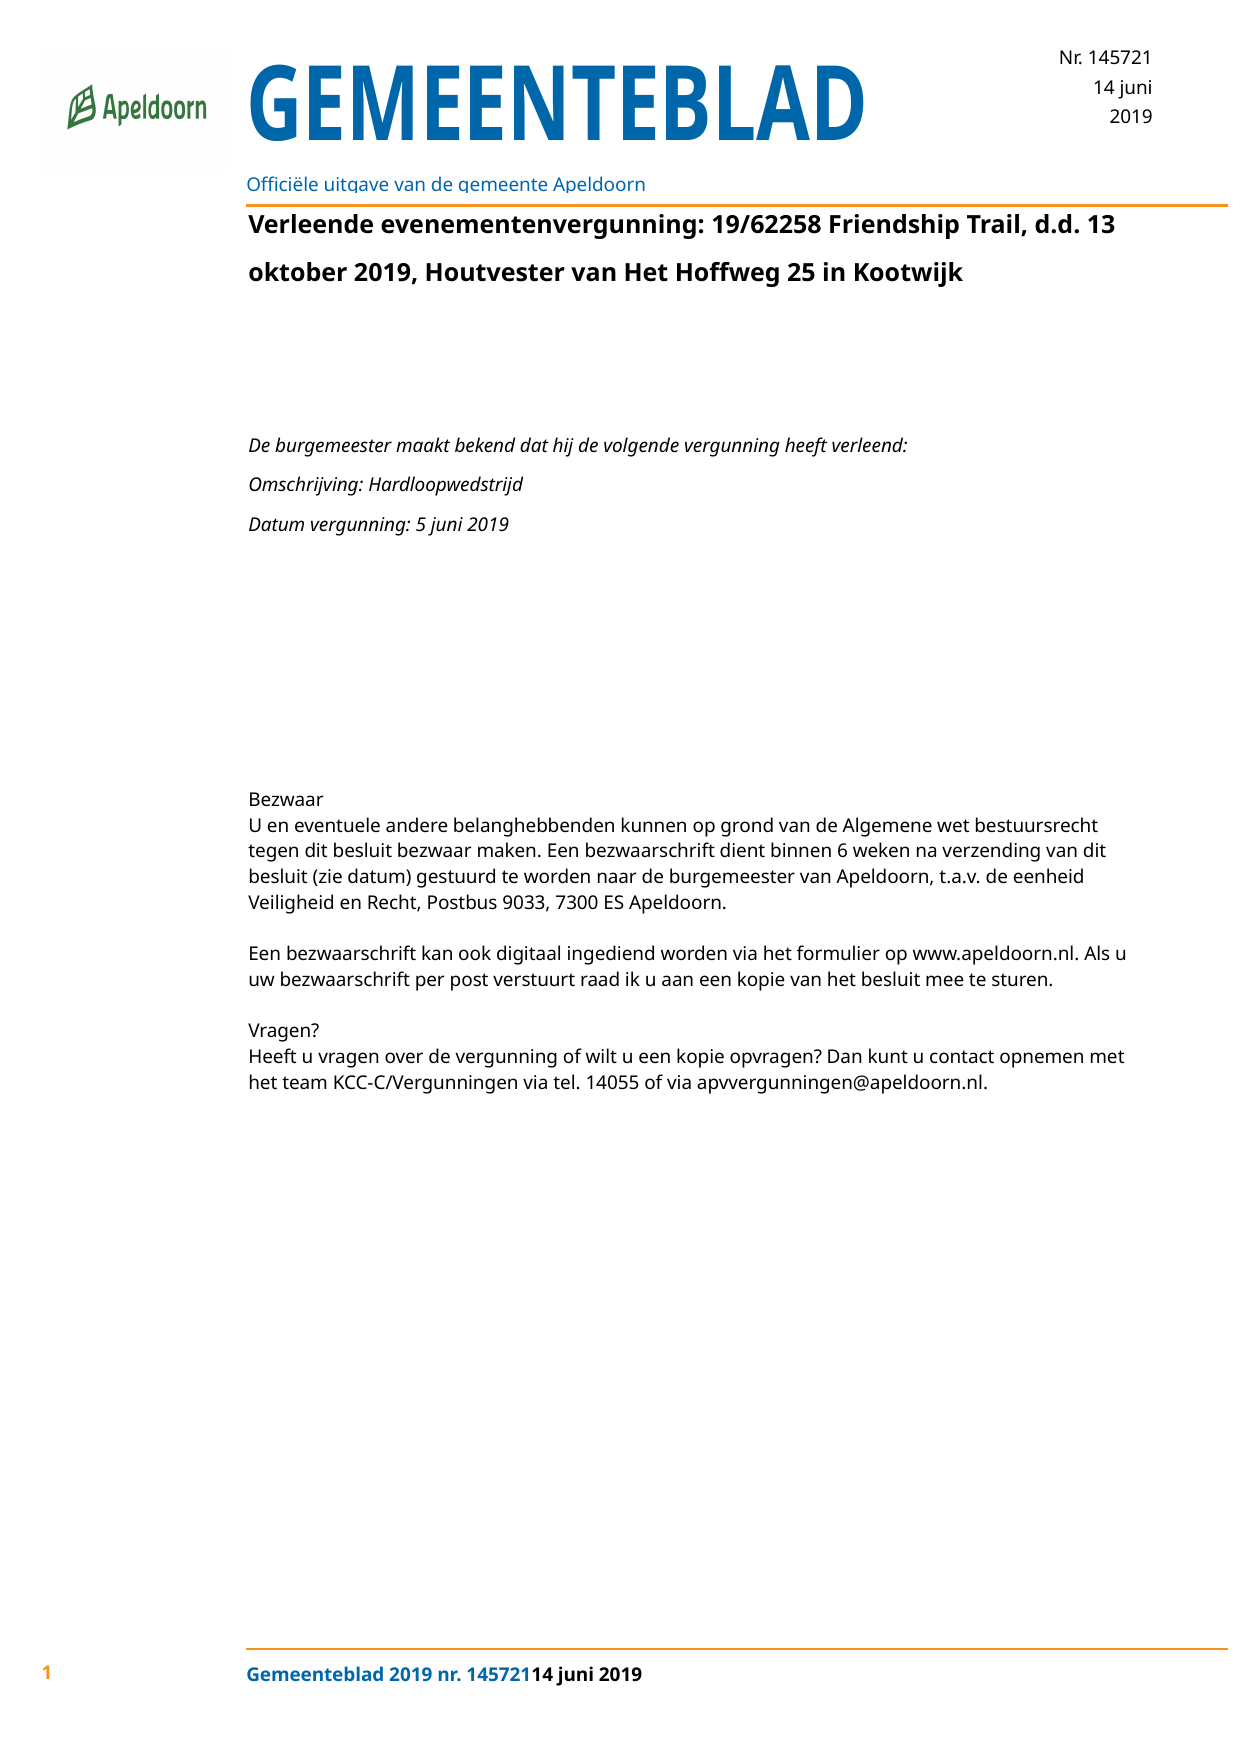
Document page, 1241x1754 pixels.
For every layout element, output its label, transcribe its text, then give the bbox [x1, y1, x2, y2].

text Omschrijving: Hardloopwedstrijd [248, 472, 1152, 497]
picture [41, 47, 231, 172]
text Bezwaar [248, 786, 1152, 812]
text Heeft u vragen over de vergunning of wilt u een kopie opvragen? Dan kunt u contact opnemen met het team KCC-C/Vergunningen via tel. 14055 of via apvvergunningen@apeldoorn.nl. [248, 1043, 1152, 1095]
text U en eventuele andere belanghebbenden kunnen op grond van de Algemene wet bestuursrecht tegen dit besluit bezwaar maken. Een bezwaarschrift dient binnen 6 weken na verzending van dit besluit (zie datum) gestuurd te worden naar de burgemeester van Apeldoorn, t.a.v. de eenheid Veiligheid en Recht, Postbus 9033, 7300 ES Apeldoorn. [248, 812, 1152, 915]
text De burgemeester maakt bekend dat hij de volgende vergunning heeft verleend: [248, 432, 1152, 458]
text Datum vergunning: 5 juni 2019 [248, 511, 1152, 537]
text Verleende evenementenvergunning: 19/62258 Friendship Trail, d.d. 13 oktober 2019, Houtvester van Het Hoffweg 25 in Kootwijk [248, 207, 1152, 288]
text Een bezwaarschrift kan ook digitaal ingediend worden via het formulier op www.apeldoorn.nl. Als u uw bezwaarschrift per post verstuurt raad ik u aan een kopie van het besluit mee te sturen. [248, 940, 1152, 992]
text Vragen? [248, 1018, 1152, 1043]
